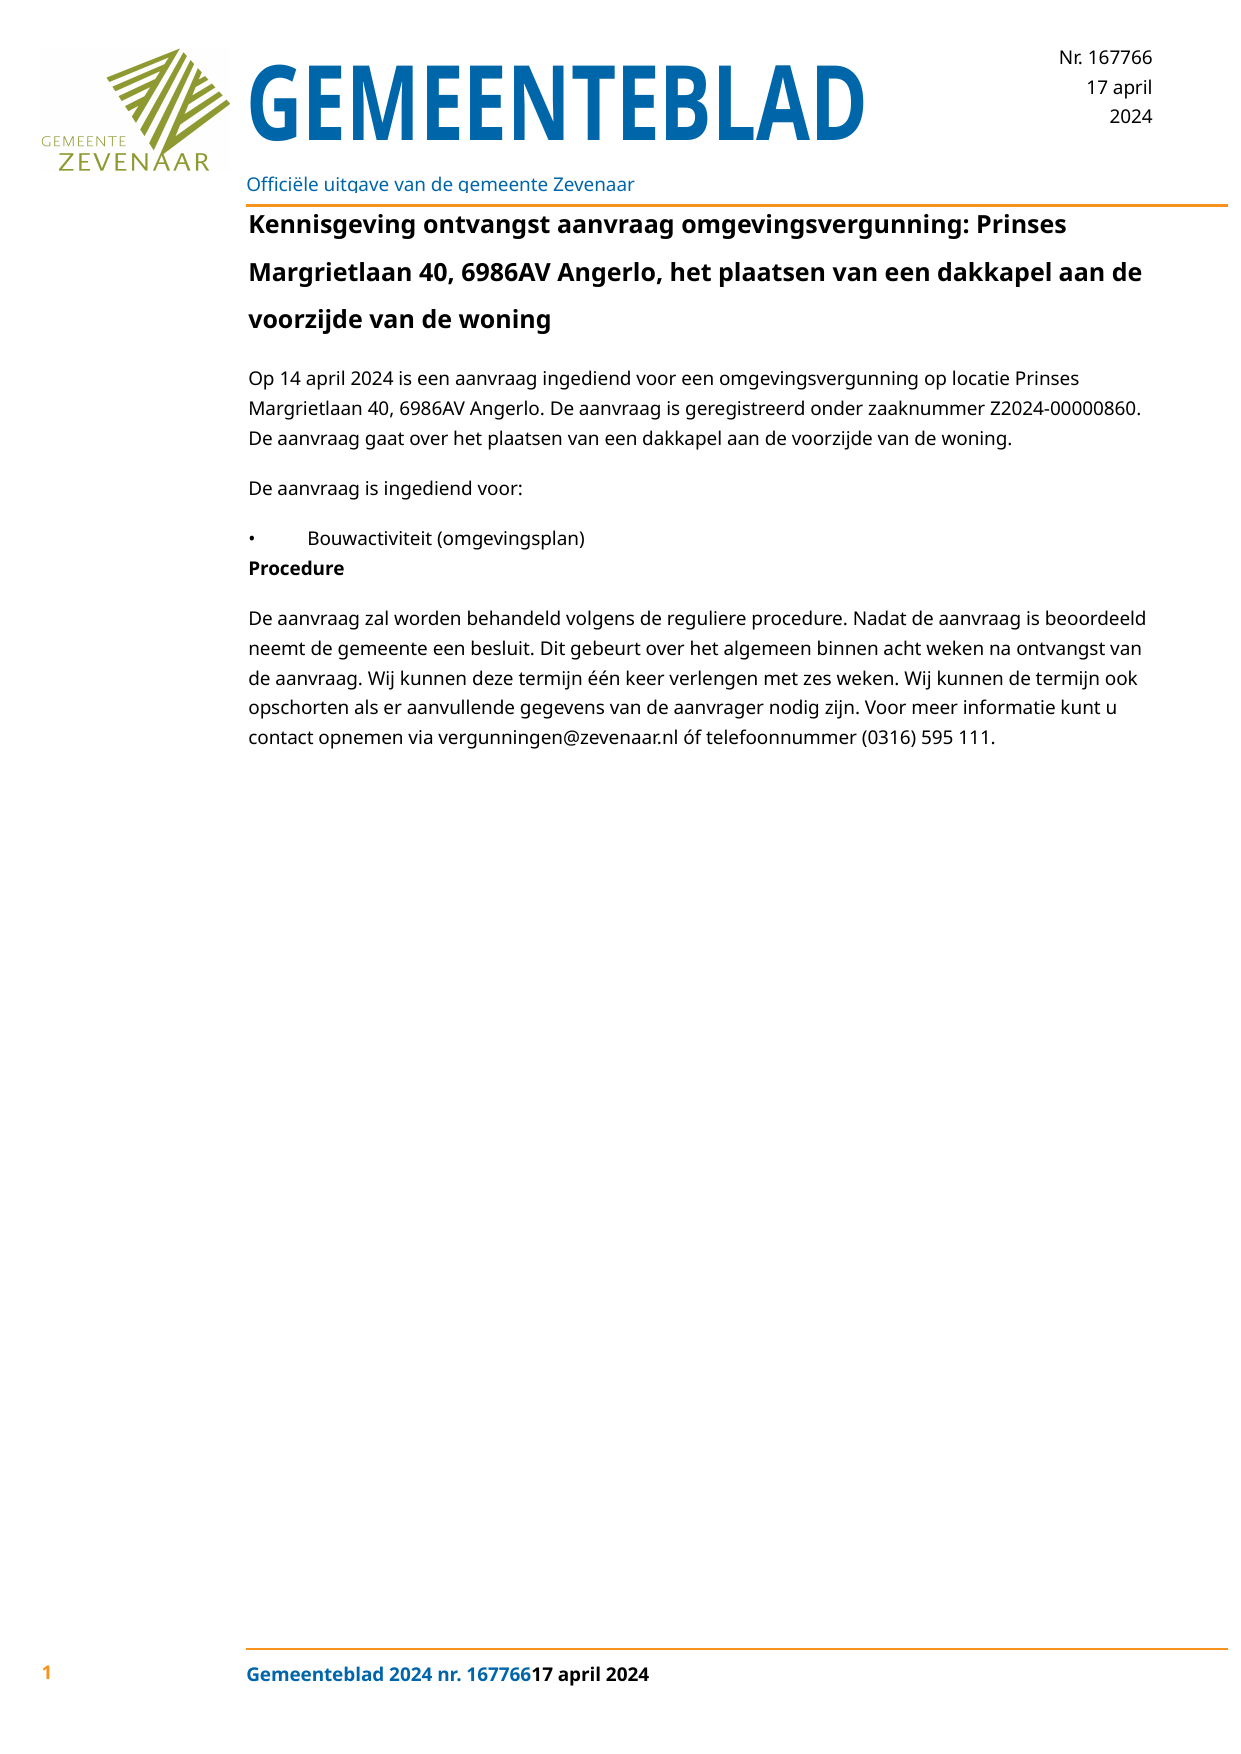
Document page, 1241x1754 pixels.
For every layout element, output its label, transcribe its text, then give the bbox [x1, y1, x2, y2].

picture [41, 47, 231, 172]
text Kennisgeving ontvangst aanvraag omgevingsvergunning: Prinses Margrietlaan 40, 6986AV Angerlo, het plaatsen van een dakkapel aan de voorzijde van de woning [248, 207, 1152, 336]
text Op 14 april 2024 is een aanvraag ingediend voor een omgevingsvergunning op locatie Prinses Margrietlaan 40, 6986AV Angerlo. De aanvraag is geregistreerd onder zaaknummer Z2024-00000860. De aanvraag gaat over het plaatsen van een dakkapel aan de voorzijde van de woning. [248, 366, 1152, 450]
list Bouwactiviteit (omgevingsplan) [248, 526, 1152, 551]
text Procedure [248, 555, 1152, 581]
text De aanvraag is ingediend voor: [248, 475, 1152, 501]
text De aanvraag zal worden behandeld volgens de reguliere procedure. Nadat de aanvraag is beoordeeld neemt de gemeente een besluit. Dit gebeurt over het algemeen binnen acht weken na ontvangst van de aanvraag. Wij kunnen deze termijn één keer verlengen met zes weken. Wij kunnen de termijn ook opschorten als er aanvullende gegevens van de aanvrager nodig zijn. Voor meer informatie kunt u contact opnemen via vergunningen@zevenaar.nl óf telefoonnummer (0316) 595 111. [248, 606, 1152, 749]
